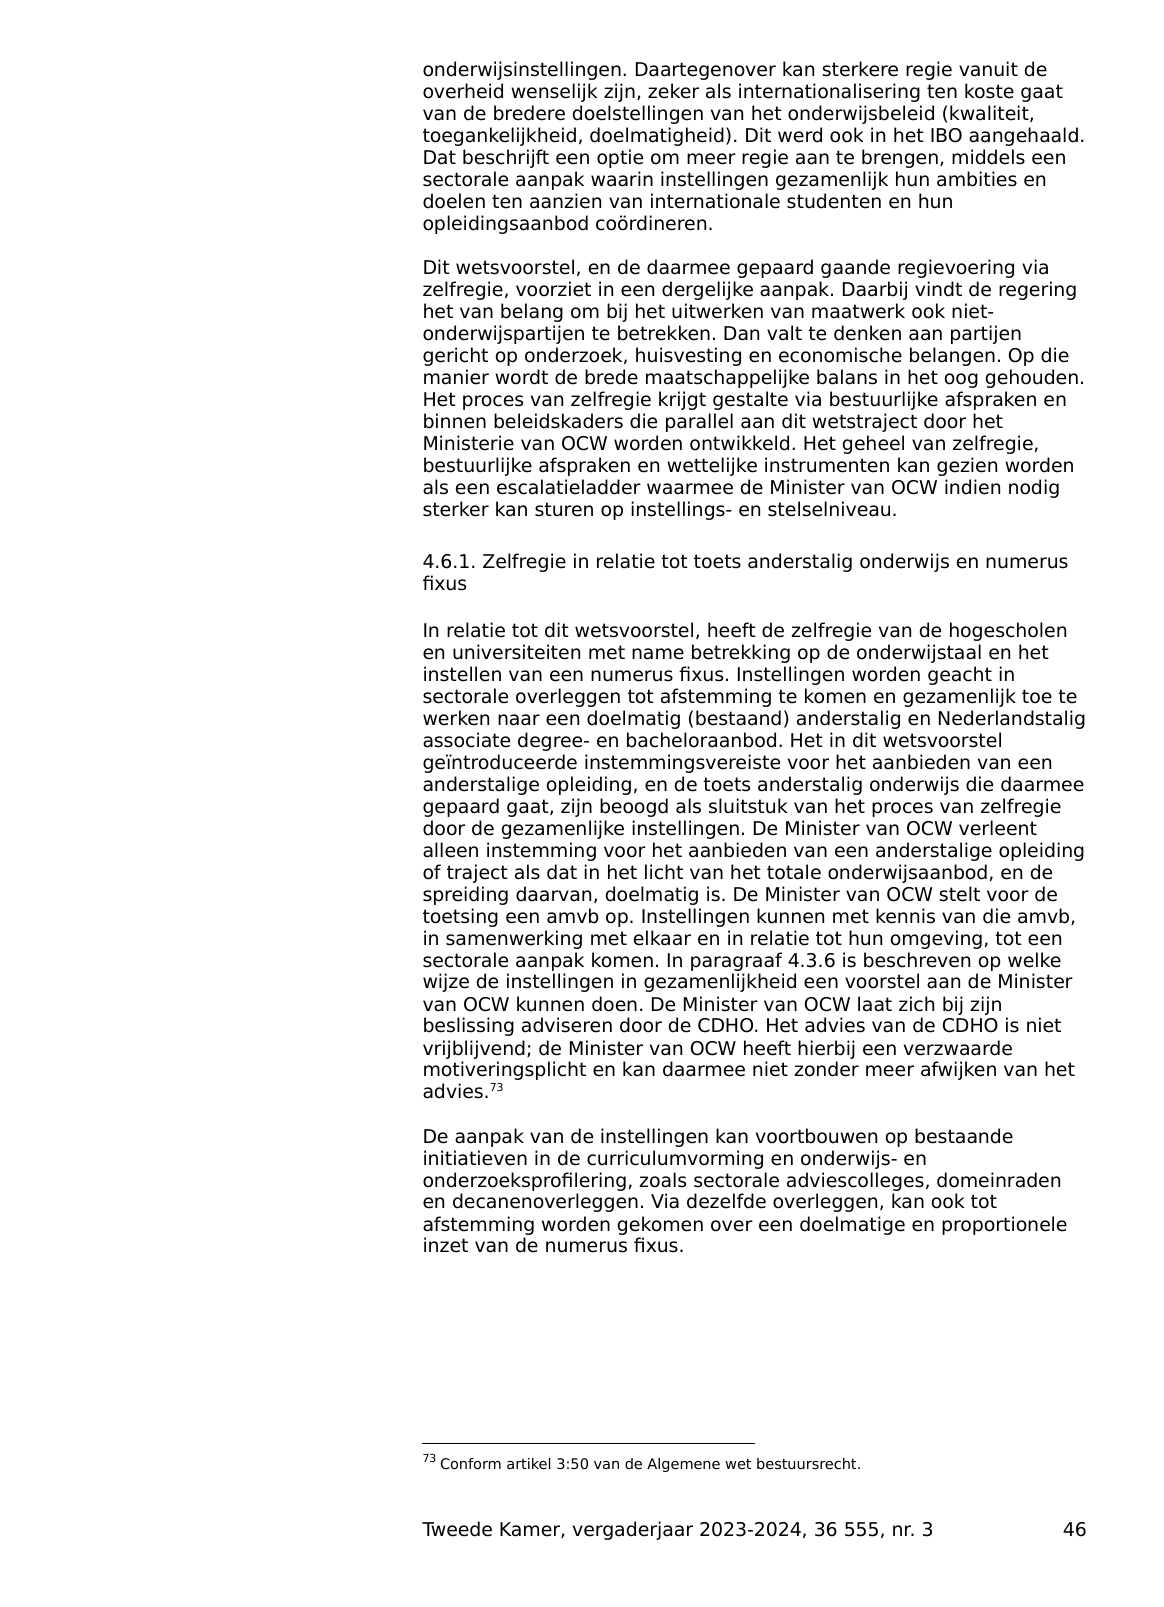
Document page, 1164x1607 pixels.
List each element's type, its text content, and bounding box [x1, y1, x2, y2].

text Conform artikel 3:50 van de Algemene wet bestuursrecht. [422, 1452, 1087, 1474]
text In relatie tot dit wetsvoorstel, heeft de zelfregie van de hogescholen en universiteiten met name betrekking op de onderwijstaal en het instellen van een numerus fixus. Instellingen worden geacht in sectorale overleggen tot afstemming te komen en gezamenlijk toe te werken naar een doelmatig (bestaand) anderstalig en Nederlandstalig associate degree- en bacheloraanbod. Het in dit wetsvoorstel geïntroduceerde instemmingsvereiste voor het aanbieden van een anderstalige opleiding, en de toets anderstalig onderwijs die daarmee gepaard gaat, zijn beoogd als sluitstuk van het proces van zelfregie door de gezamenlijke instellingen. De Minister van OCW verleent alleen instemming voor het aanbieden van een anderstalige opleiding of traject als dat in het licht van het totale onderwijsaanbod, en de spreiding daarvan, doelmatig is. De Minister van OCW stelt voor de toetsing een amvb op. Instellingen kunnen met kennis van die amvb, in samenwerking met elkaar en in relatie tot hun omgeving, tot een sectorale aanpak komen. In paragraaf 4.3.6 is beschreven op welke wijze de instellingen in gezamenlijkheid een voorstel aan de Minister van OCW kunnen doen. De Minister van OCW laat zich bij zijn beslissing adviseren door de CDHO. Het advies van de CDHO is niet vrijblijvend; de Minister van OCW heeft hierbij een verzwaarde motiveringsplicht en kan daarmee niet zonder meer afwijken van het advies. [422, 620, 1087, 1103]
text onderwijsinstellingen. Daartegenover kan sterkere regie vanuit de overheid wenselijk zijn, zeker als internationalisering ten koste gaat van de bredere doelstellingen van het onderwijsbeleid (kwaliteit, toegankelijkheid, doelmatigheid). Dit werd ook in het IBO aangehaald. Dat beschrijft een optie om meer regie aan te brengen, middels een sectorale aanpak waarin instellingen gezamenlijk hun ambities en doelen ten aanzien van internationale studenten en hun opleidingsaanbod coördineren. [422, 59, 1087, 235]
text Dit wetsvoorstel, en de daarmee gepaard gaande regievoering via zelfregie, voorziet in een dergelijke aanpak. Daarbij vindt de regering het van belang om bij het uitwerken van maatwerk ook niet-onderwijspartijen te betrekken. Dan valt te denken aan partijen gericht op onderzoek, huisvesting en economische belangen. Op die manier wordt de brede maatschappelijke balans in het oog gehouden. Het proces van zelfregie krijgt gestalte via bestuurlijke afspraken en binnen beleidskaders die parallel aan dit wetstraject door het Ministerie van OCW worden ontwikkeld. Het geheel van zelfregie, bestuurlijke afspraken en wettelijke instrumenten kan gezien worden als een escalatieladder waarmee de Minister van OCW indien nodig sterker kan sturen op instellings- en stelselniveau. [422, 257, 1087, 521]
subtitle 4.6.1. Zelfregie in relatie tot toets anderstalig onderwijs en numerus fixus [422, 551, 1087, 595]
text De aanpak van de instellingen kan voortbouwen op bestaande initiatieven in de curriculumvorming en onderwijs- en onderzoeksprofilering, zoals sectorale adviescolleges, domeinraden en decanenoverleggen. Via dezelfde overleggen, kan ook tot afstemming worden gekomen over een doelmatige en proportionele inzet van de numerus fixus. [422, 1126, 1087, 1257]
